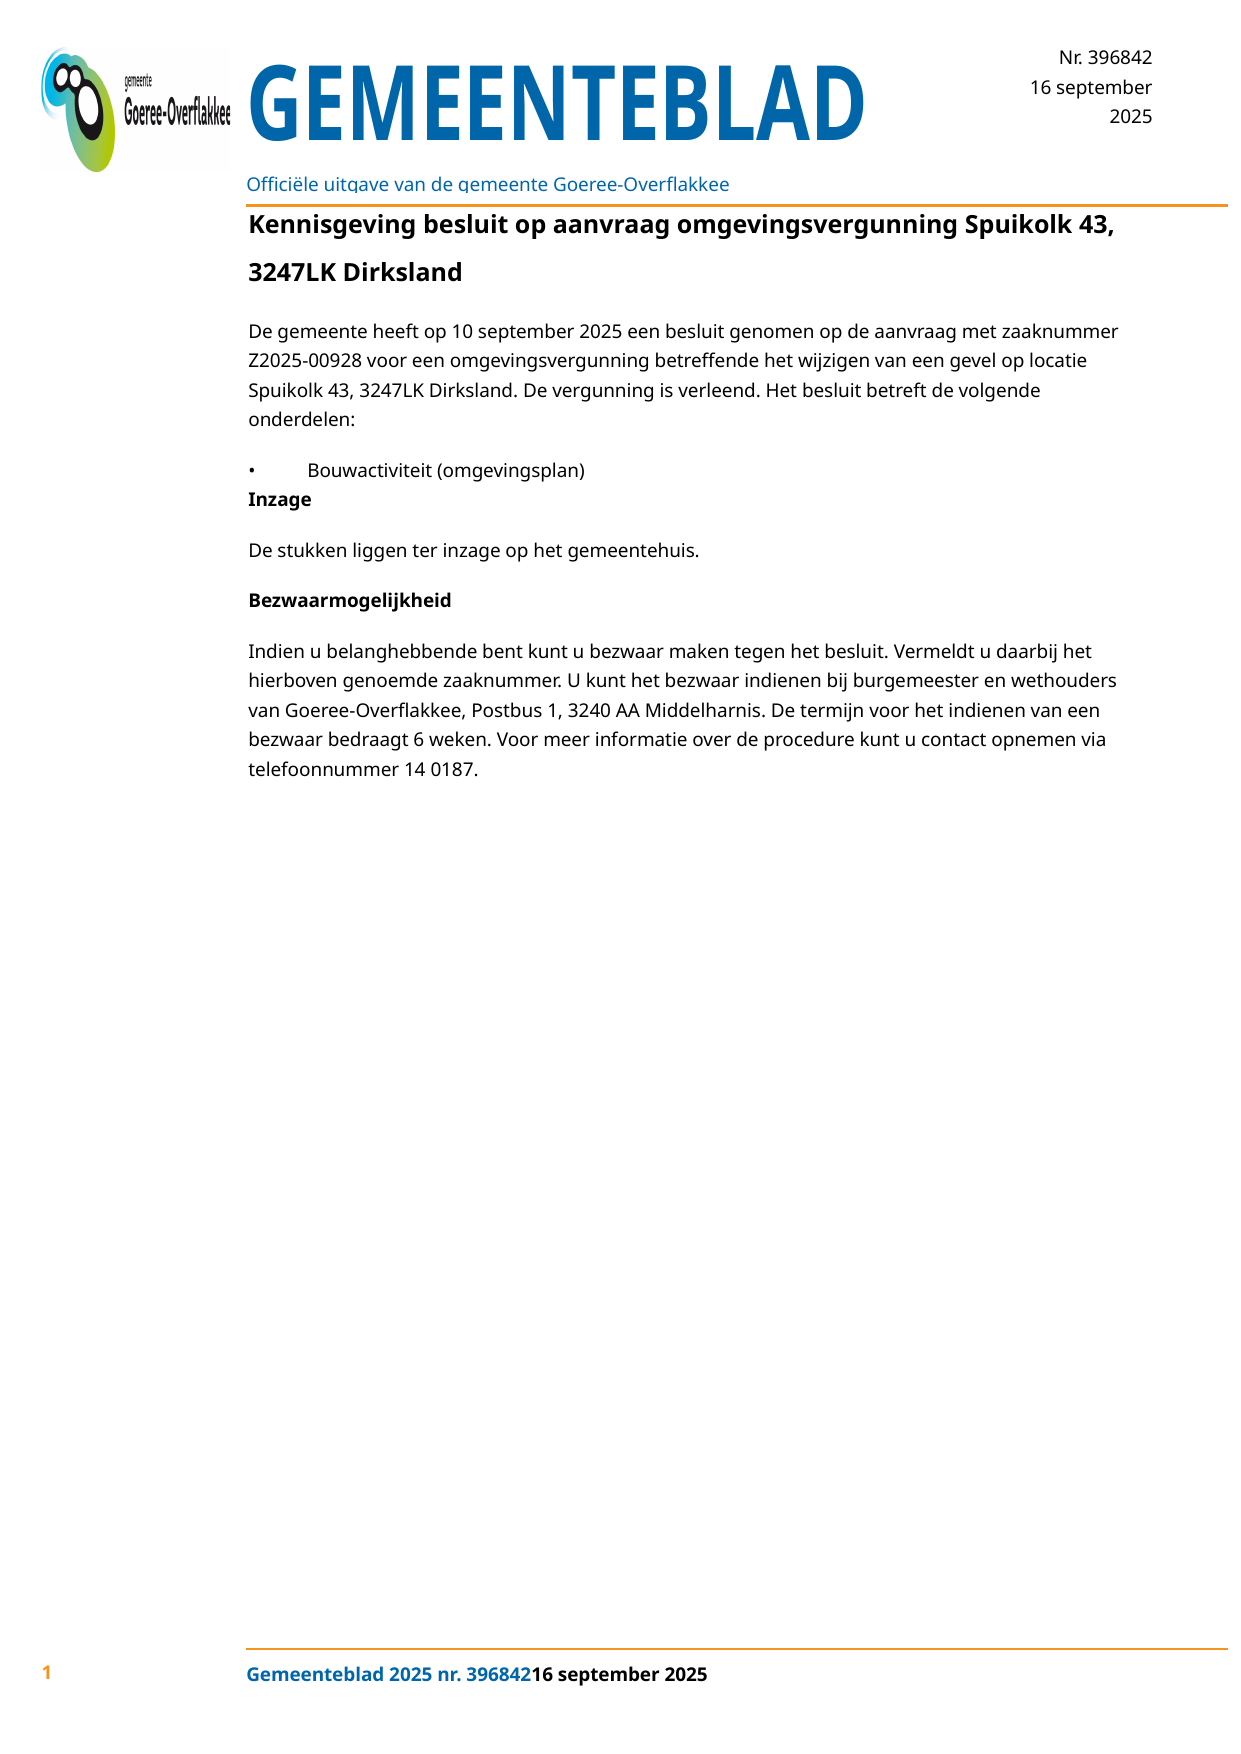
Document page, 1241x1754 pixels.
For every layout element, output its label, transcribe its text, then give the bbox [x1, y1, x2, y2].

text Bezwaarmogelijkheid [248, 587, 1152, 613]
text Kennisgeving besluit op aanvraag omgevingsvergunning Spuikolk 43, 3247LK Dirksland [248, 207, 1152, 288]
text Inzage [248, 487, 1152, 512]
text Indien u belanghebbende bent kunt u bezwaar maken tegen het besluit. Vermeldt u daarbij het hierboven genoemde zaaknummer. U kunt het bezwaar indienen bij burgemeester en wethouders van Goeree-Overflakkee, Postbus 1, 3240 AA Middelharnis. De termijn voor het indienen van een bezwaar bedraagt 6 weken. Voor meer informatie over de procedure kunt u contact opnemen via telefoonnummer 14 0187. [248, 638, 1152, 782]
text De gemeente heeft op 10 september 2025 een besluit genomen op de aanvraag met zaaknummer Z2025-00928 voor een omgevingsvergunning betreffende het wijzigen van een gevel op locatie Spuikolk 43, 3247LK Dirksland. De vergunning is verleend. Het besluit betreft de volgende onderdelen: [248, 318, 1152, 432]
picture [41, 47, 231, 172]
list Bouwactiviteit (omgevingsplan) [248, 457, 1152, 483]
text De stukken liggen ter inzage op het gemeentehuis. [248, 537, 1152, 563]
